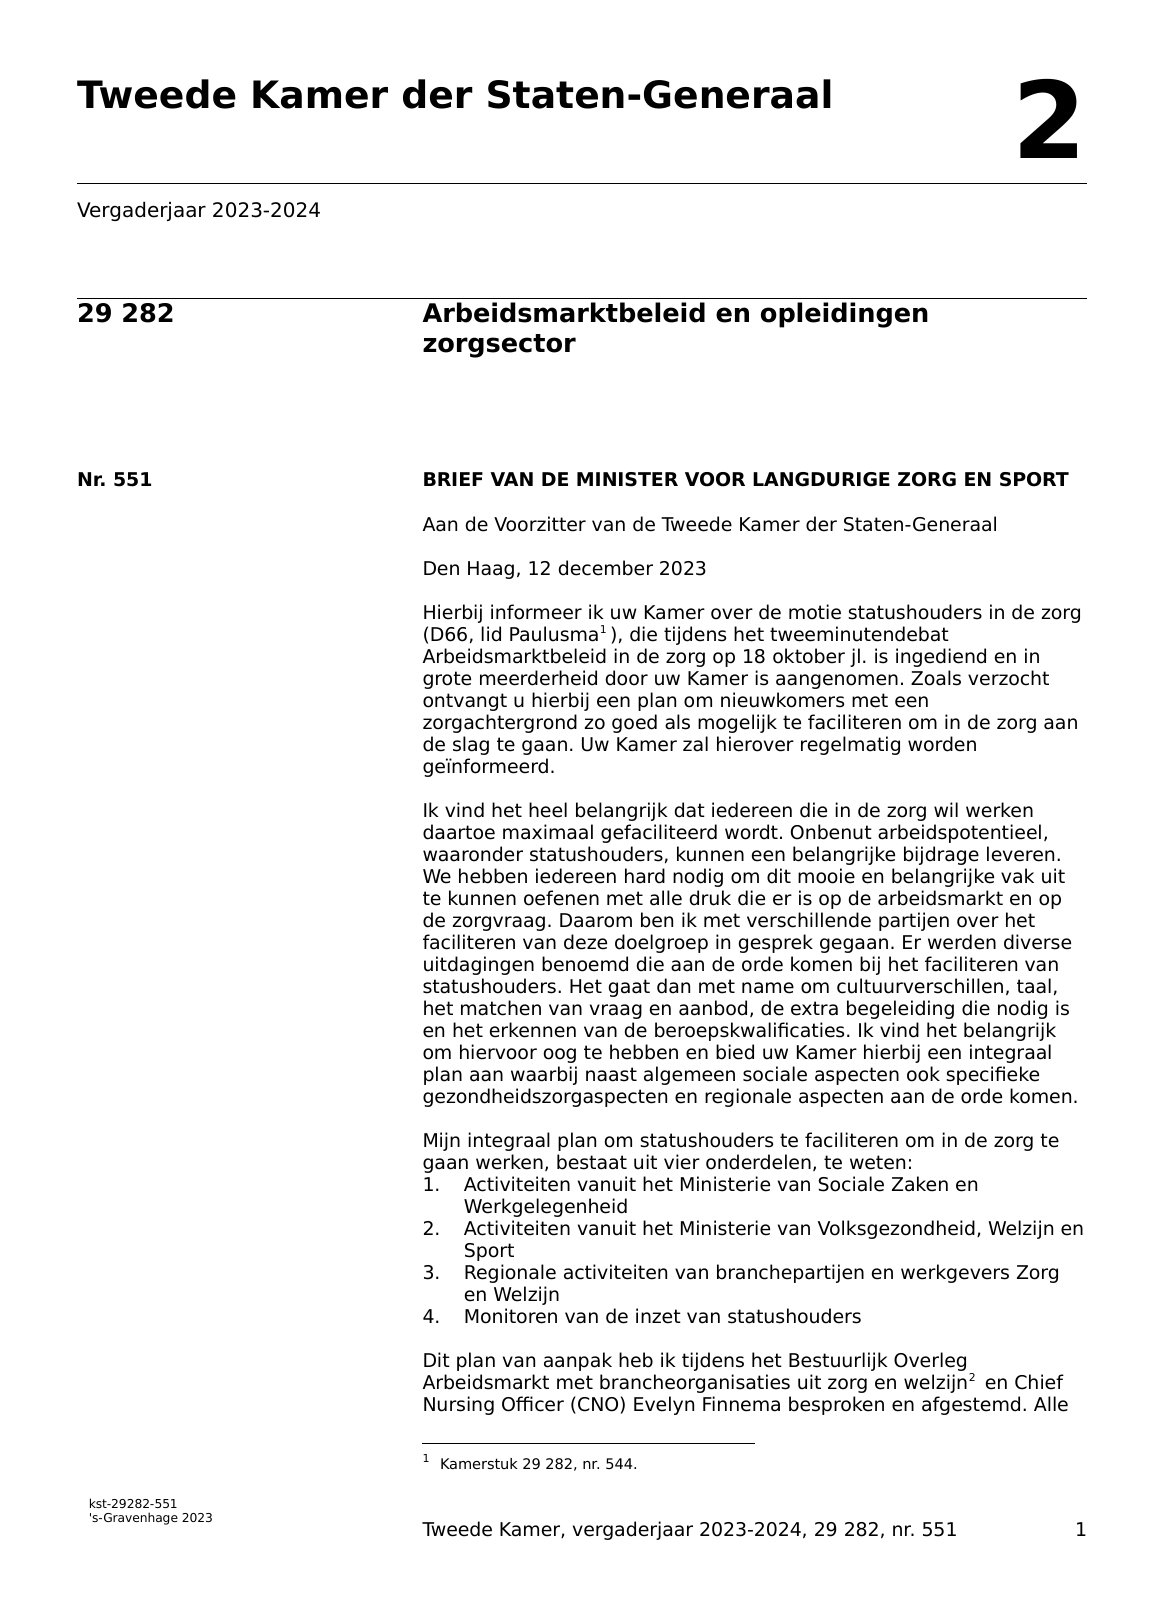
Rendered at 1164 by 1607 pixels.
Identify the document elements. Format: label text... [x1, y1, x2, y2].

table_header 2 [886, 59, 1087, 183]
subtitle Nr. 551 BRIEF VAN DE MINISTER VOOR LANGDURIGE ZORG EN SPORT [77, 469, 1087, 491]
text 1. Activiteiten vanuit het Ministerie van Sociale Zaken en Werkgelegenheid [422, 1174, 1087, 1218]
text Kamerstuk 29 282, nr. 544. [422, 1452, 1087, 1474]
text Ik vind het heel belangrijk dat iedereen die in de zorg wil werken daartoe maximaal gefaciliteerd wordt. Onbenut arbeidspotentieel, waaronder statushouders, kunnen een belangrijke bijdrage leveren. We hebben iedereen hard nodig om dit mooie en belangrijke vak uit te kunnen oefenen met alle druk die er is op de arbeidsmarkt en op de zorgvraag. Daarom ben ik met verschillende partijen over het faciliteren van deze doelgroep in gesprek gegaan. Er werden diverse uitdagingen benoemd die aan de orde komen bij het faciliteren van statushouders. Het gaat dan met name om cultuurverschillen, taal, het matchen van vraag en aanbod, de extra begeleiding die nodig is en het erkennen van de beroepskwalificaties. Ik vind het belangrijk om hiervoor oog te hebben en bied uw Kamer hierbij een integraal plan aan waarbij naast algemeen sociale aspecten ook specifieke gezondheidszorgaspecten en regionale aspecten aan de orde komen. [422, 800, 1087, 1108]
text 's-Gravenhage 2023 [88, 1511, 323, 1525]
text 4. Monitoren van de inzet van statushouders [422, 1306, 1087, 1328]
table_header Tweede Kamer der Staten-Generaal [77, 59, 886, 183]
text 2. Activiteiten vanuit het Ministerie van Volksgezondheid, Welzijn en Sport [422, 1218, 1087, 1262]
text 3. Regionale activiteiten van branchepartijen en werkgevers Zorg en Welzijn [422, 1262, 1087, 1306]
subtitle 29 282 Arbeidsmarktbeleid en opleidingen zorgsector [77, 299, 1087, 358]
text Den Haag, 12 december 2023 [422, 558, 1087, 580]
text kst-29282-551 [88, 1497, 323, 1511]
text Hierbij informeer ik uw Kamer over de motie statushouders in de zorg (D66, lid Paulusma), die tijdens het tweeminutendebat Arbeidsmarktbeleid in de zorg op 18 oktober jl. is ingediend en in grote meerderheid door uw Kamer is aangenomen. Zoals verzocht ontvangt u hierbij een plan om nieuwkomers met een zorgachtergrond zo goed als mogelijk te faciliteren om in de zorg aan de slag te gaan. Uw Kamer zal hierover regelmatig worden geïnformeerd. [422, 602, 1087, 778]
text Mijn integraal plan om statushouders te faciliteren om in de zorg te gaan werken, bestaat uit vier onderdelen, te weten: [422, 1130, 1087, 1174]
text Aan de Voorzitter van de Tweede Kamer der Staten-Generaal [422, 513, 1087, 536]
table_cell Vergaderjaar 2023-2024 [77, 184, 1087, 298]
text Dit plan van aanpak heb ik tijdens het Bestuurlijk Overleg Arbeidsmarkt met brancheorganisaties uit zorg en welzijn en Chief Nursing Officer (CNO) Evelyn Finnema besproken en afgestemd. Alle [422, 1350, 1087, 1416]
